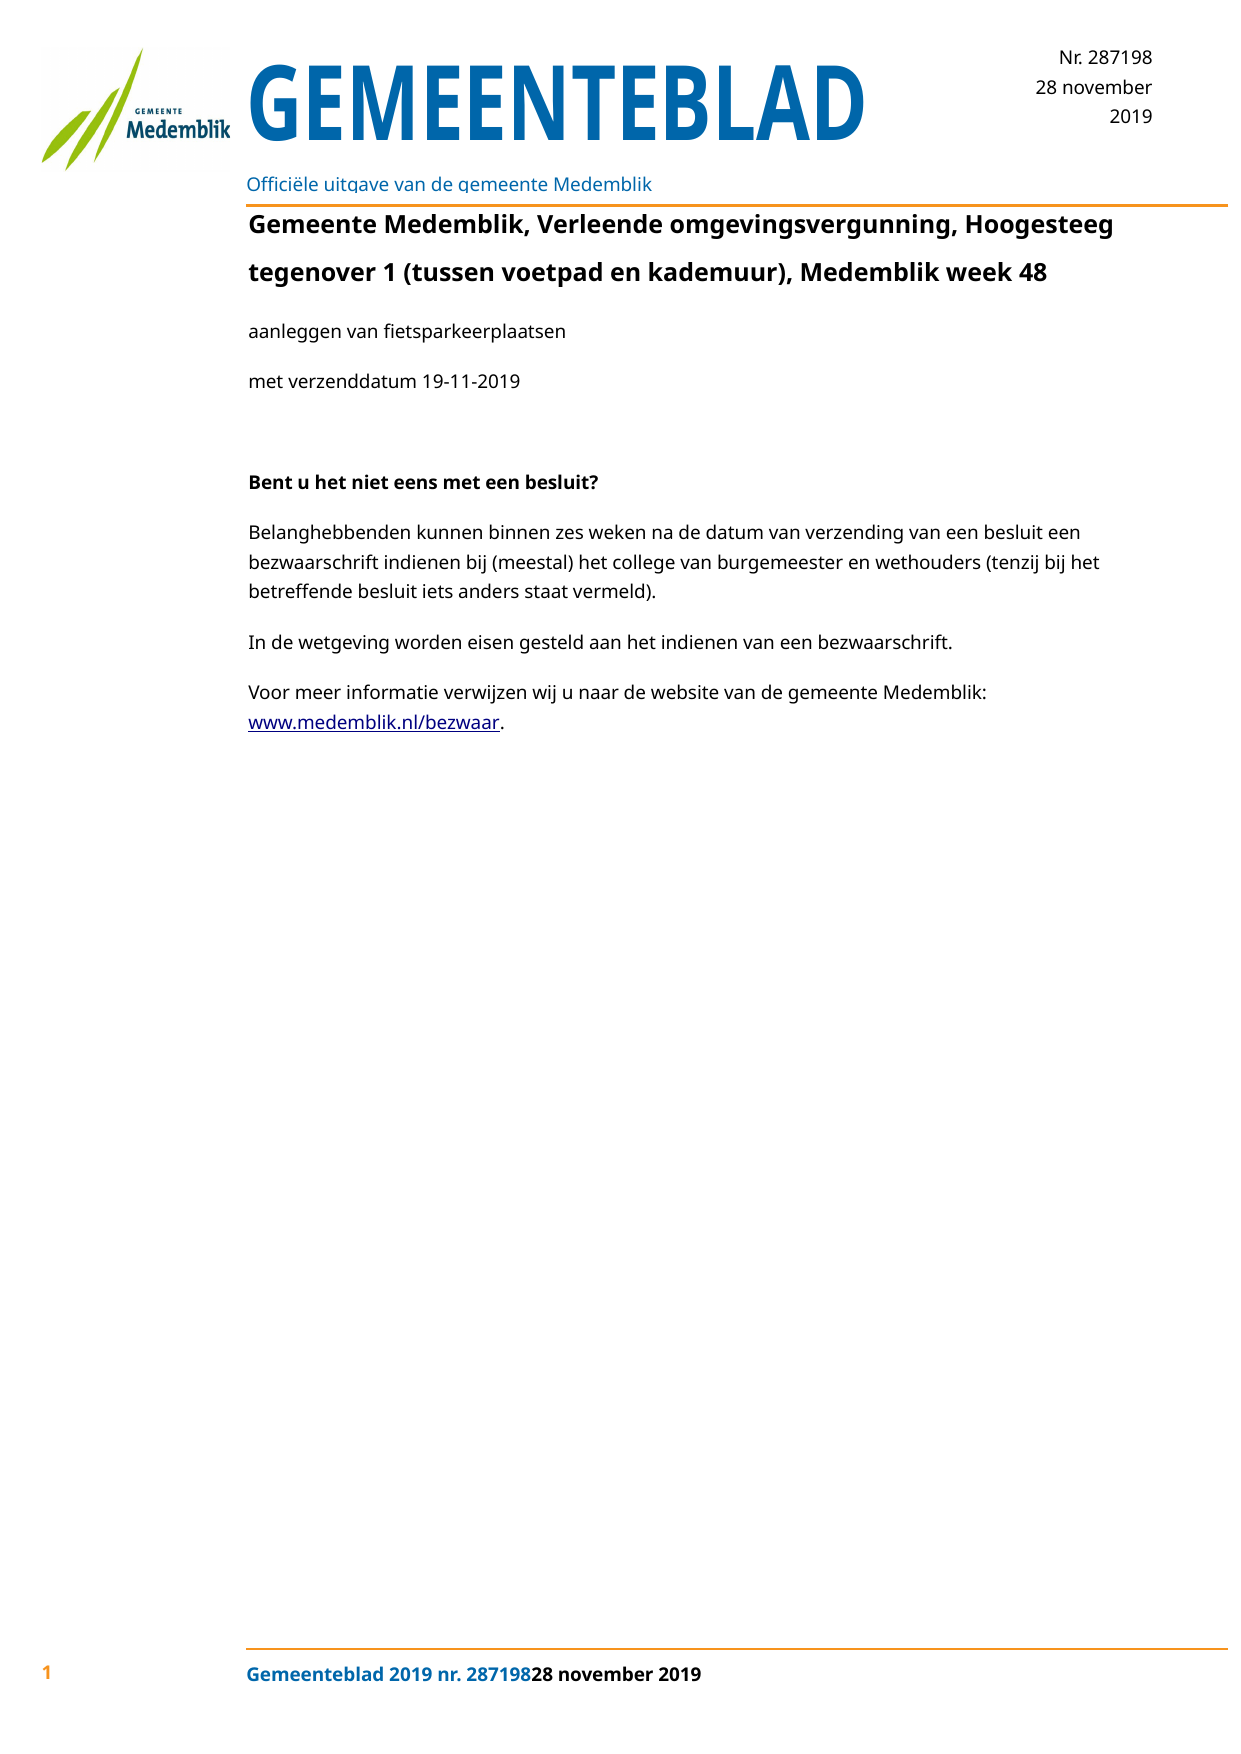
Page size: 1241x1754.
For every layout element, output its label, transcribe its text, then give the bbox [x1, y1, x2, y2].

text Gemeente Medemblik, Verleende omgevingsvergunning, Hoogesteeg tegenover 1 (tussen voetpad en kademuur), Medemblik week 48 [248, 207, 1152, 288]
text In de wetgeving worden eisen gesteld aan het indienen van een bezwaarschrift. [248, 629, 1152, 655]
picture [41, 47, 231, 172]
text aanleggen van fietsparkeerplaatsen [248, 318, 1152, 344]
text met verzenddatum 19-11-2019 [248, 368, 1152, 394]
text Bent u het niet eens met een besluit? [248, 469, 1152, 495]
text Belanghebbenden kunnen binnen zes weken na de datum van verzending van een besluit een bezwaarschrift indienen bij (meestal) het college van burgemeester en wethouders (tenzij bij het betreffende besluit iets anders staat vermeld). [248, 519, 1152, 604]
text Voor meer informatie verwijzen wij u naar de website van de gemeente Medemblik: www.medemblik.nl/bezwaar. [248, 679, 1152, 735]
